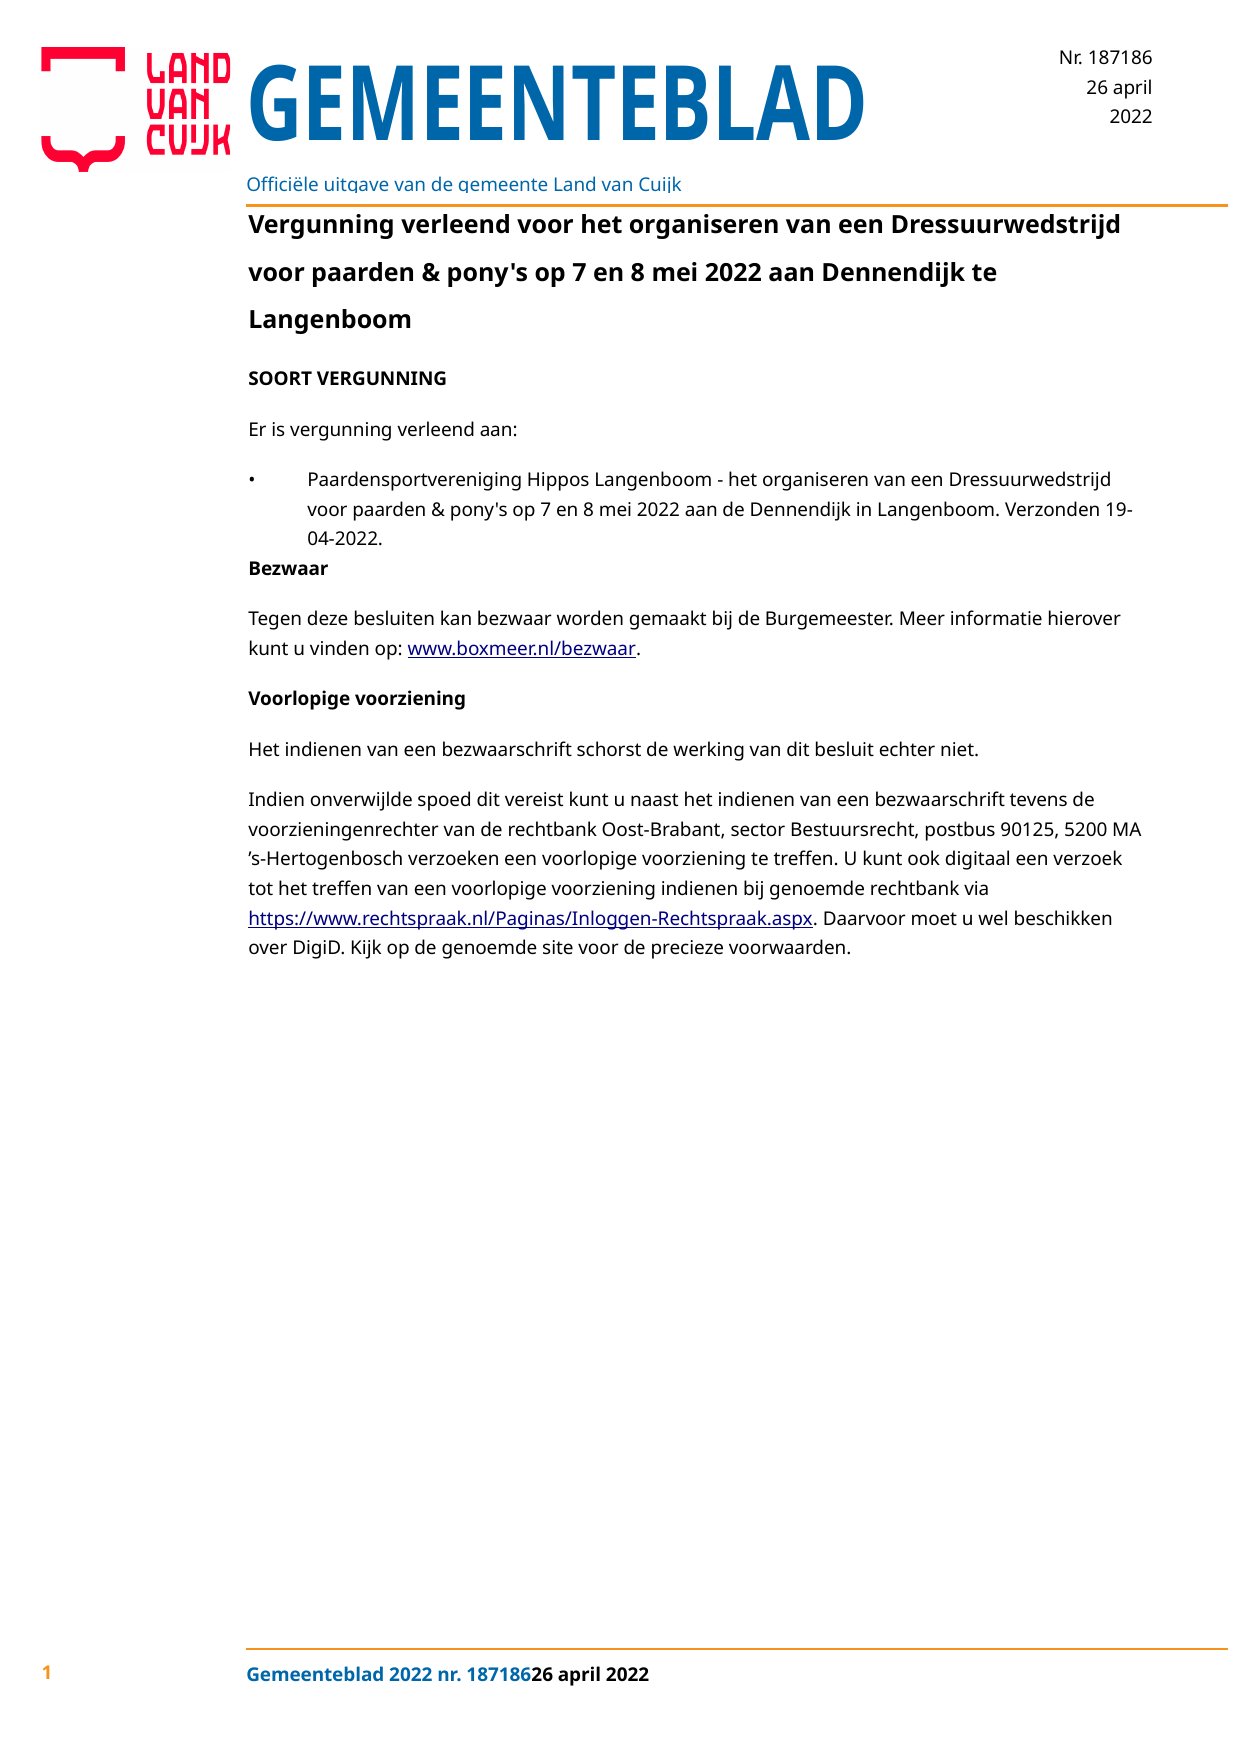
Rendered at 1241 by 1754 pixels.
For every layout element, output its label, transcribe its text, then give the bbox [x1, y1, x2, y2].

text Indien onverwijlde spoed dit vereist kunt u naast het indienen van een bezwaarschrift tevens de voorzieningenrechter van de rechtbank Oost-Brabant, sector Bestuursrecht, postbus 90125, 5200 MA ’s-Hertogenbosch verzoeken een voorlopige voorziening te treffen. U kunt ook digitaal een verzoek tot het treffen van een voorlopige voorziening indienen bij genoemde rechtbank via https://www.rechtspraak.nl/Paginas/Inloggen-Rechtspraak.aspx. Daarvoor moet u wel beschikken over DigiD. Kijk op de genoemde site voor de precieze voorwaarden. [248, 786, 1152, 960]
text Voorlopige voorziening [248, 686, 1152, 711]
text Er is vergunning verleend aan: [248, 416, 1152, 442]
list Paardensportvereniging Hippos Langenboom - het organiseren van een Dressuurwedstrijd voor paarden & pony's op 7 en 8 mei 2022 aan de Dennendijk in Langenboom. Verzonden 19-04-2022. [248, 466, 1152, 551]
text Tegen deze besluiten kan bezwaar worden gemaakt bij de Burgemeester. Meer informatie hierover kunt u vinden op: www.boxmeer.nl/bezwaar. [248, 606, 1152, 661]
text Het indienen van een bezwaarschrift schorst de werking van dit besluit echter niet. [248, 736, 1152, 762]
text Bezwaar [248, 555, 1152, 581]
text SOORT VERGUNNING [248, 366, 1152, 391]
text Vergunning verleend voor het organiseren van een Dressuurwedstrijd voor paarden & pony's op 7 en 8 mei 2022 aan Dennendijk te Langenboom [248, 207, 1152, 336]
picture [41, 47, 231, 172]
